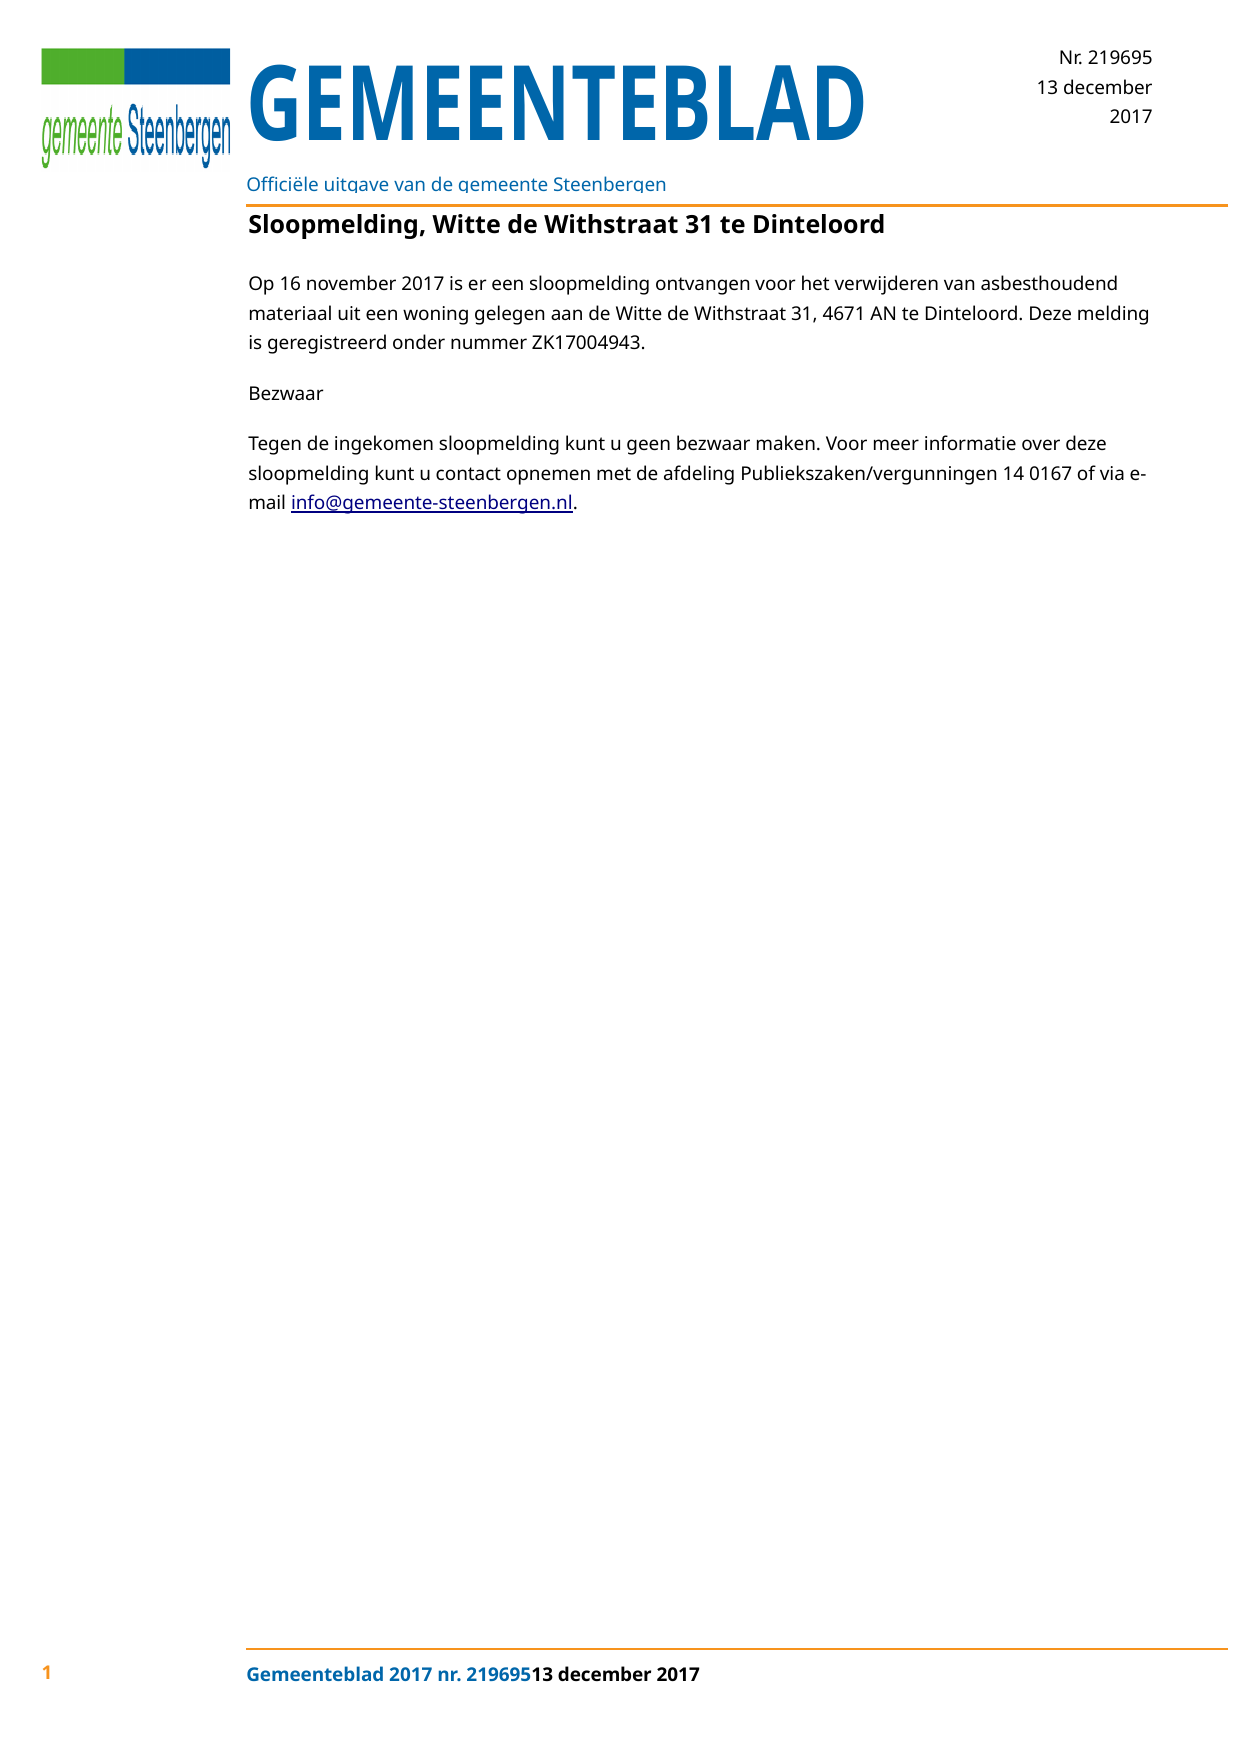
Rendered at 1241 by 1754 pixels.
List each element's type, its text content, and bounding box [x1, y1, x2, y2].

picture [41, 47, 231, 172]
text Sloopmelding, Witte de Withstraat 31 te Dinteloord [248, 207, 1152, 241]
text Tegen de ingekomen sloopmelding kunt u geen bezwaar maken. Voor meer informatie over deze sloopmelding kunt u contact opnemen met de afdeling Publiekszaken/vergunningen 14 0167 of via e-mail info@gemeente-steenbergen.nl. [248, 430, 1152, 515]
text Op 16 november 2017 is er een sloopmelding ontvangen voor het verwijderen van asbesthoudend materiaal uit een woning gelegen aan de Witte de Withstraat 31, 4671 AN te Dinteloord. Deze melding is geregistreerd onder nummer ZK17004943. [248, 270, 1152, 355]
text Bezwaar [248, 380, 1152, 406]
